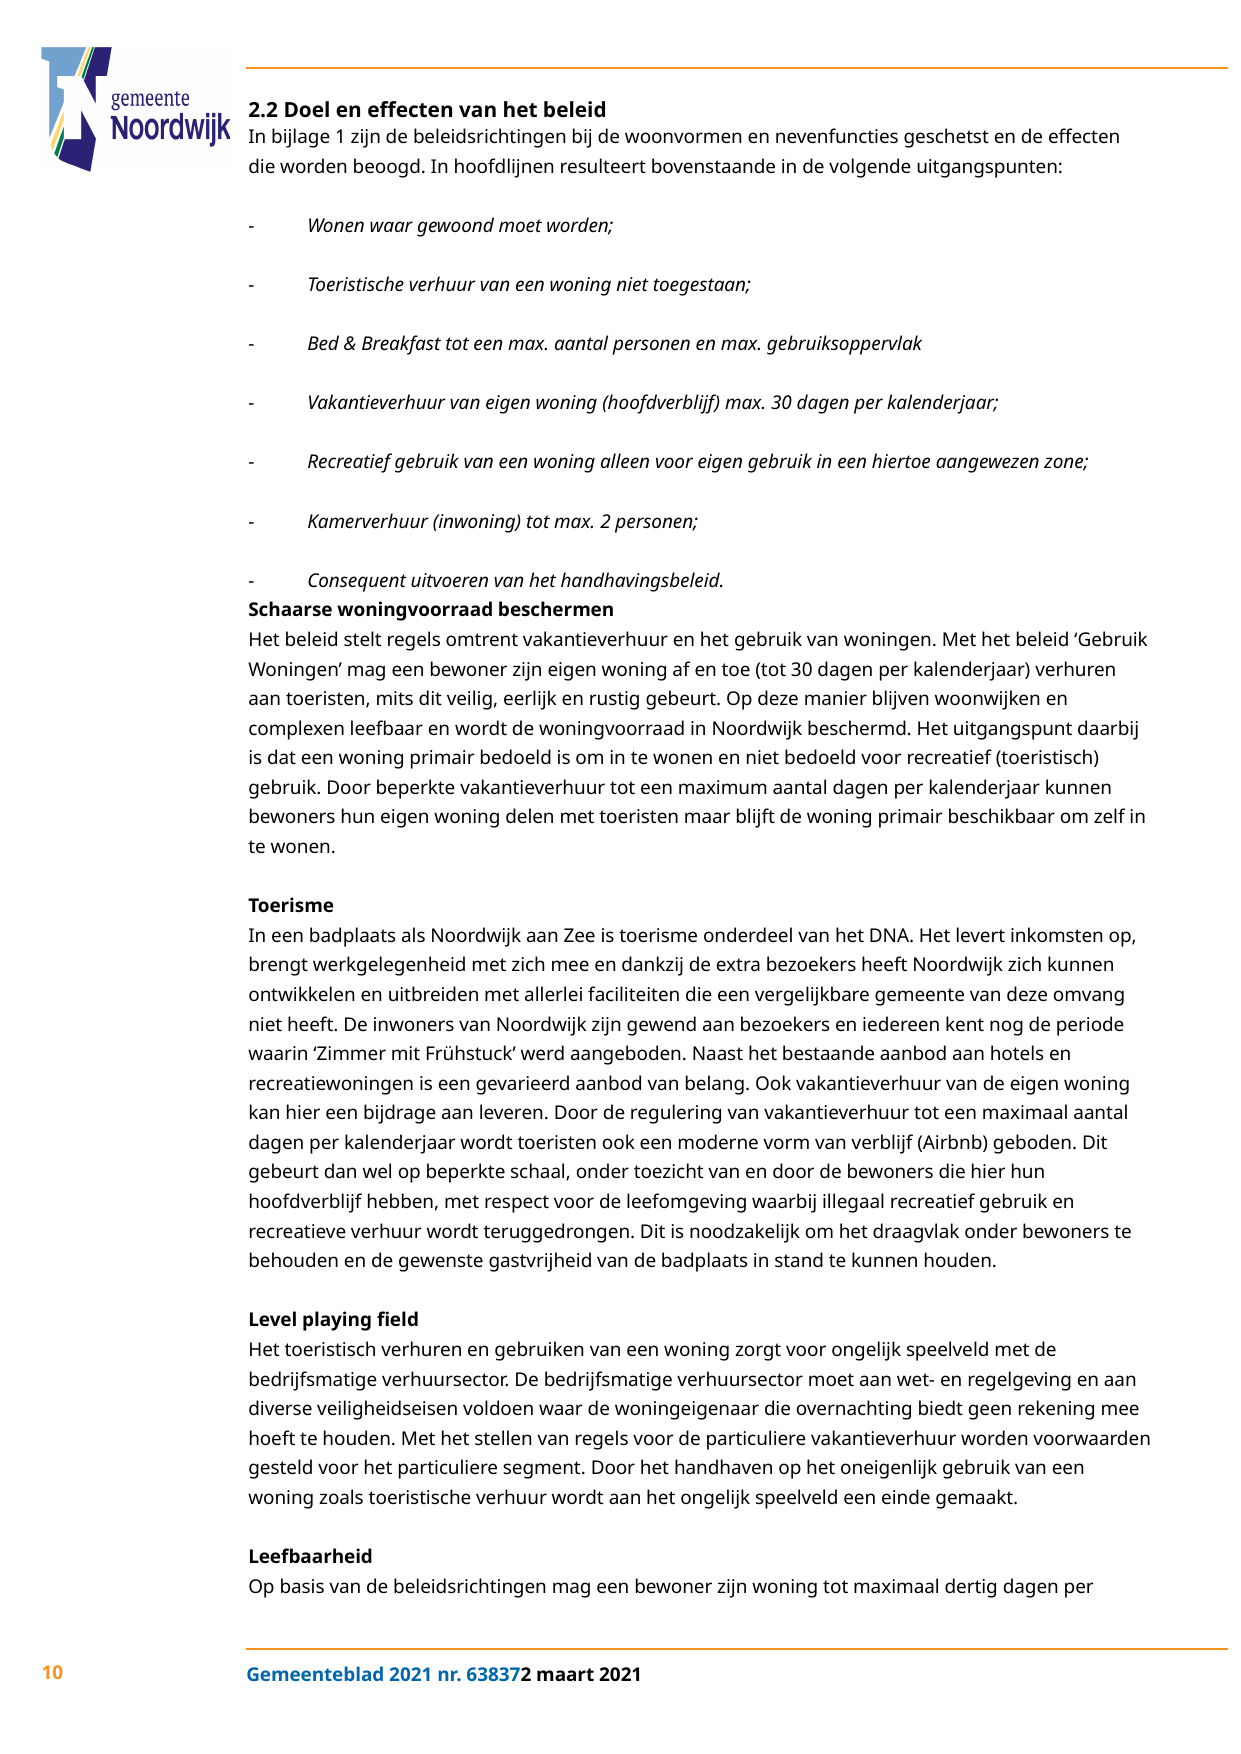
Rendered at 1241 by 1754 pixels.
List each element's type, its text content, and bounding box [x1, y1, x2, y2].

list Kamerverhuur (inwoning) tot max. 2 personen; [248, 508, 1152, 533]
list Recreatief gebruik van een woning alleen voor eigen gebruik in een hiertoe aangewezen zone; [248, 449, 1152, 474]
text 2.2 Doel en effecten van het beleid [248, 95, 1152, 123]
text In bijlage 1 zijn de beleidsrichtingen bij de woonvormen en nevenfuncties geschetst en de effecten die worden beoogd. In hoofdlijnen resulteert bovenstaande in de volgende uitgangspunten: [248, 123, 1152, 178]
list Wonen waar gewoond moet worden; [248, 212, 1152, 238]
list Consequent uitvoeren van het handhavingsbeleid. [248, 567, 1152, 593]
picture [41, 47, 231, 172]
text Op basis van de beleidsrichtingen mag een bewoner zijn woning tot maximaal dertig dagen per [248, 1573, 1152, 1598]
text Leefbaarheid [248, 1543, 1152, 1569]
list Toeristische verhuur van een woning niet toegestaan; [248, 271, 1152, 297]
text Level playing field [248, 1307, 1152, 1332]
list Vakantieverhuur van eigen woning (hoofdverblijf) max. 30 dagen per kalenderjaar; [248, 389, 1152, 415]
text Schaarse woningvoorraad beschermen [248, 597, 1152, 622]
text Toerisme [248, 892, 1152, 918]
list Bed & Breakfast tot een max. aantal personen en max. gebruiksoppervlak [248, 330, 1152, 356]
text Het toeristisch verhuren en gebruiken van een woning zorgt voor ongelijk speelveld met de bedrijfsmatige verhuursector. De bedrijfsmatige verhuursector moet aan wet- en regelgeving en aan diverse veiligheidseisen voldoen waar de woningeigenaar die overnachting biedt geen rekening mee hoeft te houden. Met het stellen van regels voor de particuliere vakantieverhuur worden voorwaarden gesteld voor het particuliere segment. Door het handhaven op het oneigenlijk gebruik van een woning zoals toeristische verhuur wordt aan het ongelijk speelveld een einde gemaakt. [248, 1336, 1152, 1510]
text In een badplaats als Noordwijk aan Zee is toerisme onderdeel van het DNA. Het levert inkomsten op, brengt werkgelegenheid met zich mee en dankzij de extra bezoekers heeft Noordwijk zich kunnen ontwikkelen en uitbreiden met allerlei faciliteiten die een vergelijkbare gemeente van deze omvang niet heeft. De inwoners van Noordwijk zijn gewend aan bezoekers en iedereen kent nog de periode waarin ‘Zimmer mit Frühstuck’ werd aangeboden. Naast het bestaande aanbod aan hotels en recreatiewoningen is een gevarieerd aanbod van belang. Ook vakantieverhuur van de eigen woning kan hier een bijdrage aan leveren. Door de regulering van vakantieverhuur tot een maximaal aantal dagen per kalenderjaar wordt toeristen ook een moderne vorm van verblijf (Airbnb) geboden. Dit gebeurt dan wel op beperkte schaal, onder toezicht van en door de bewoners die hier hun hoofdverblijf hebben, met respect voor de leefomgeving waarbij illegaal recreatief gebruik en recreatieve verhuur wordt teruggedrongen. Dit is noodzakelijk om het draagvlak onder bewoners te behouden en de gewenste gastvrijheid van de badplaats in stand te kunnen houden. [248, 922, 1152, 1273]
text Het beleid stelt regels omtrent vakantieverhuur en het gebruik van woningen. Met het beleid ‘Gebruik Woningen’ mag een bewoner zijn eigen woning af en toe (tot 30 dagen per kalenderjaar) verhuren aan toeristen, mits dit veilig, eerlijk en rustig gebeurt. Op deze manier blijven woonwijken en complexen leefbaar en wordt de woningvoorraad in Noordwijk beschermd. Het uitgangspunt daarbij is dat een woning primair bedoeld is om in te wonen en niet bedoeld voor recreatief (toeristisch) gebruik. Door beperkte vakantieverhuur tot een maximum aantal dagen per kalenderjaar kunnen bewoners hun eigen woning delen met toeristen maar blijft de woning primair beschikbaar om zelf in te wonen. [248, 626, 1152, 859]
